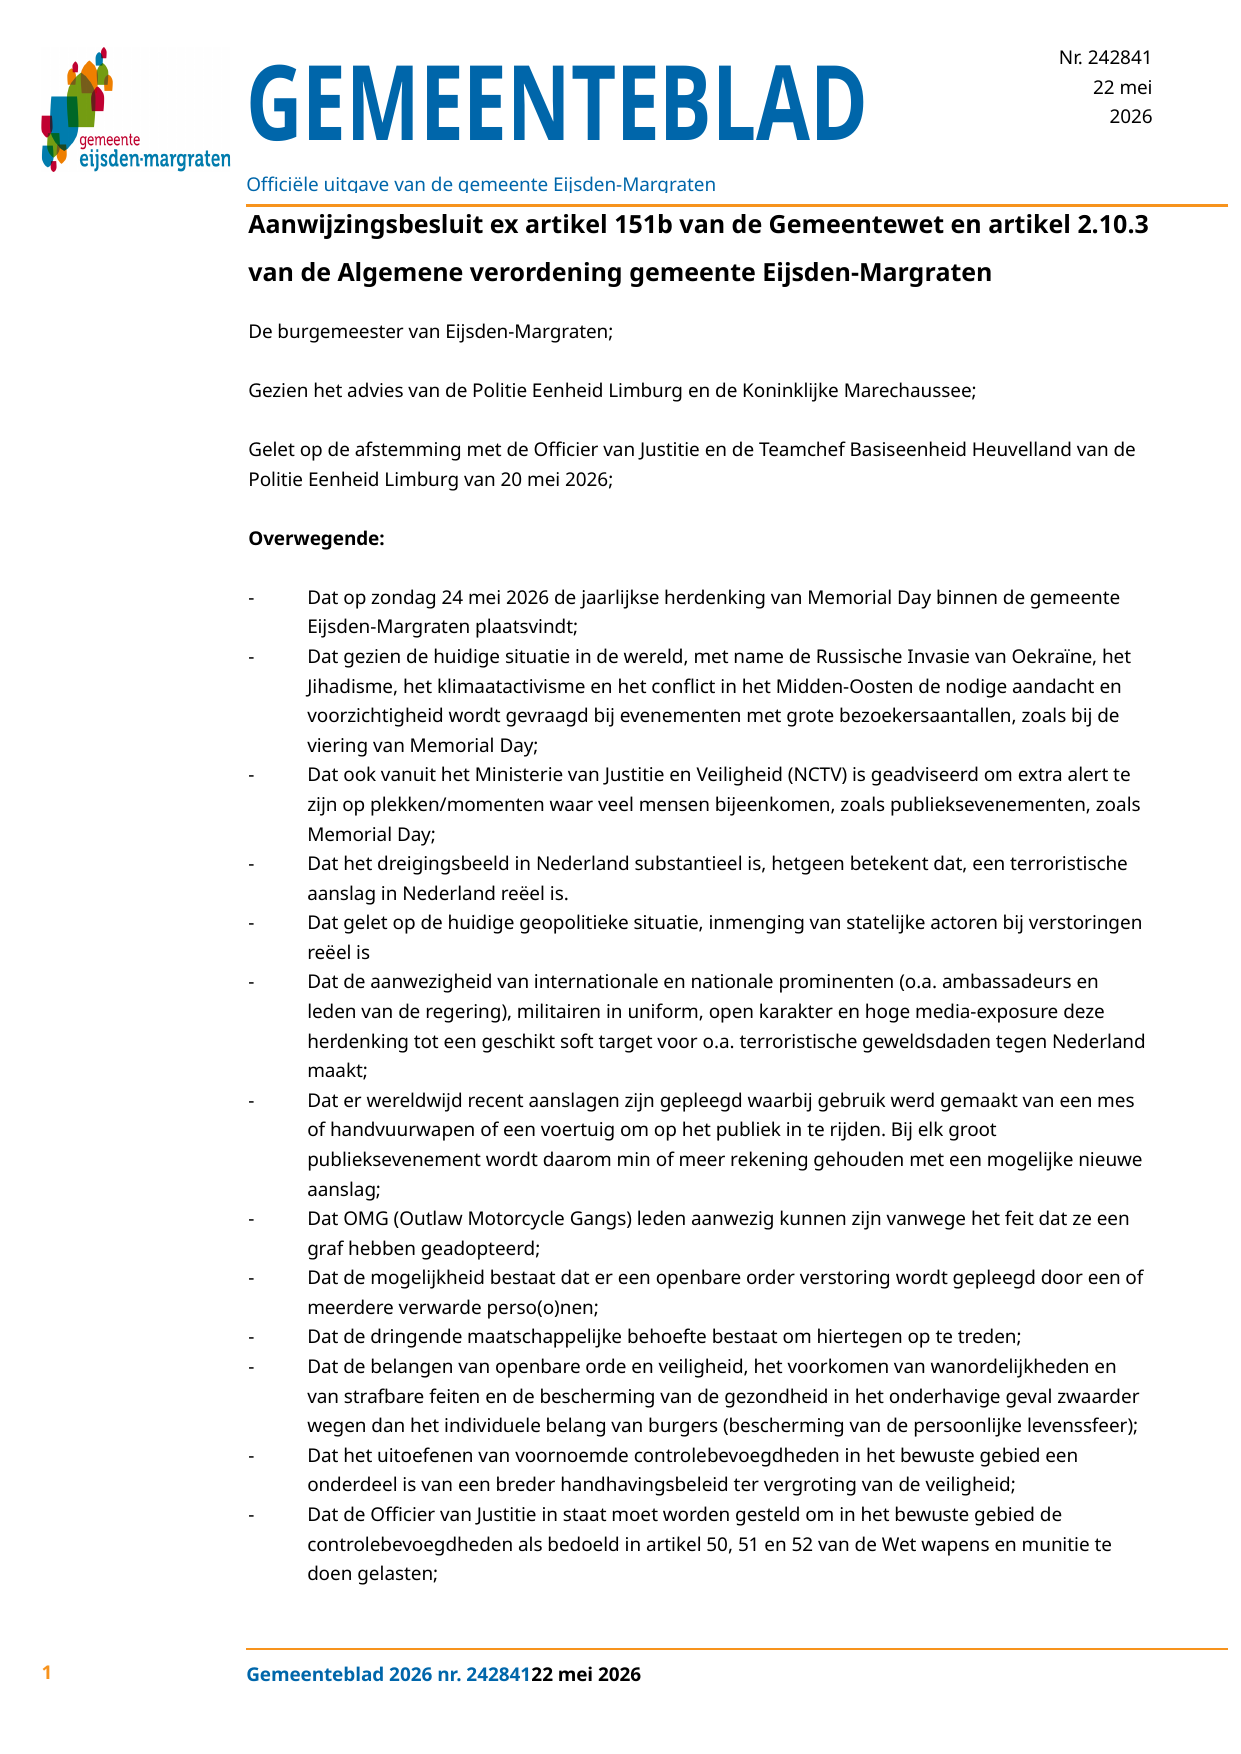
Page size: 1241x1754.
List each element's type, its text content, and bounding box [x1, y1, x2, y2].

picture [41, 47, 231, 172]
list Dat de dringende maatschappelijke behoefte bestaat om hiertegen op te treden; [248, 1324, 1152, 1349]
list Dat gezien de huidige situatie in de wereld, met name de Russische Invasie van Oekraïne, het Jihadisme, het klimaatactivisme en het conflict in het Midden-Oosten de nodige aandacht en voorzichtigheid wordt gevraagd bij evenementen met grote bezoekersaantallen, zoals bij de viering van Memorial Day; [248, 643, 1152, 758]
list Dat ook vanuit het Ministerie van Justitie en Veiligheid (NCTV) is geadviseerd om extra alert te zijn op plekken/momenten waar veel mensen bijeenkomen, zoals publieksevenementen, zoals Memorial Day; [248, 762, 1152, 847]
list Dat OMG (Outlaw Motorcycle Gangs) leden aanwezig kunnen zijn vanwege het feit dat ze een graf hebben geadopteerd; [248, 1205, 1152, 1261]
text Aanwijzingsbesluit ex artikel 151b van de Gemeentewet en artikel 2.10.3 van de Algemene verordening gemeente Eijsden-Margraten [248, 207, 1152, 288]
list Dat gelet op de huidige geopolitieke situatie, inmenging van statelijke actoren bij verstoringen reëel is [248, 909, 1152, 965]
text Gelet op de afstemming met de Officier van Justitie en de Teamchef Basiseenheid Heuvelland van de Politie Eenheid Limburg van 20 mei 2026; [248, 436, 1152, 492]
list Dat de Officier van Justitie in staat moet worden gesteld om in het bewuste gebied de controlebevoegdheden als bedoeld in artikel 50, 51 en 52 van de Wet wapens en munitie te doen gelasten; [248, 1501, 1152, 1586]
list Dat het dreigingsbeeld in Nederland substantieel is, hetgeen betekent dat, een terroristische aanslag in Nederland reëel is. [248, 850, 1152, 906]
list Dat op zondag 24 mei 2026 de jaarlijkse herdenking van Memorial Day binnen de gemeente Eijsden-Margraten plaatsvindt; [248, 584, 1152, 639]
list Dat er wereldwijd recent aanslagen zijn gepleegd waarbij gebruik werd gemaakt van een mes of handvuurwapen of een voertuig om op het publiek in te rijden. Bij elk groot publieksevenement wordt daarom min of meer rekening gehouden met een mogelijke nieuwe aanslag; [248, 1087, 1152, 1202]
text Gezien het advies van de Politie Eenheid Limburg en de Koninklijke Marechaussee; [248, 377, 1152, 403]
list Dat het uitoefenen van voornoemde controlebevoegdheden in het bewuste gebied een onderdeel is van een breder handhavingsbeleid ter vergroting van de veiligheid; [248, 1442, 1152, 1497]
list Dat de aanwezigheid van internationale en nationale prominenten (o.a. ambassadeurs en leden van de regering), militairen in uniform, open karakter en hoge media-exposure deze herdenking tot een geschikt soft target voor o.a. terroristische geweldsdaden tegen Nederland maakt; [248, 969, 1152, 1083]
text Overwegende: [248, 525, 1152, 551]
text De burgemeester van Eijsden-Margraten; [248, 318, 1152, 344]
list Dat de belangen van openbare orde en veiligheid, het voorkomen van wanordelijkheden en van strafbare feiten en de bescherming van de gezondheid in het onderhavige geval zwaarder wegen dan het individuele belang van burgers (bescherming van de persoonlijke levenssfeer); [248, 1353, 1152, 1438]
list Dat de mogelijkheid bestaat dat er een openbare order verstoring wordt gepleegd door een of meerdere verwarde perso(o)nen; [248, 1264, 1152, 1320]
